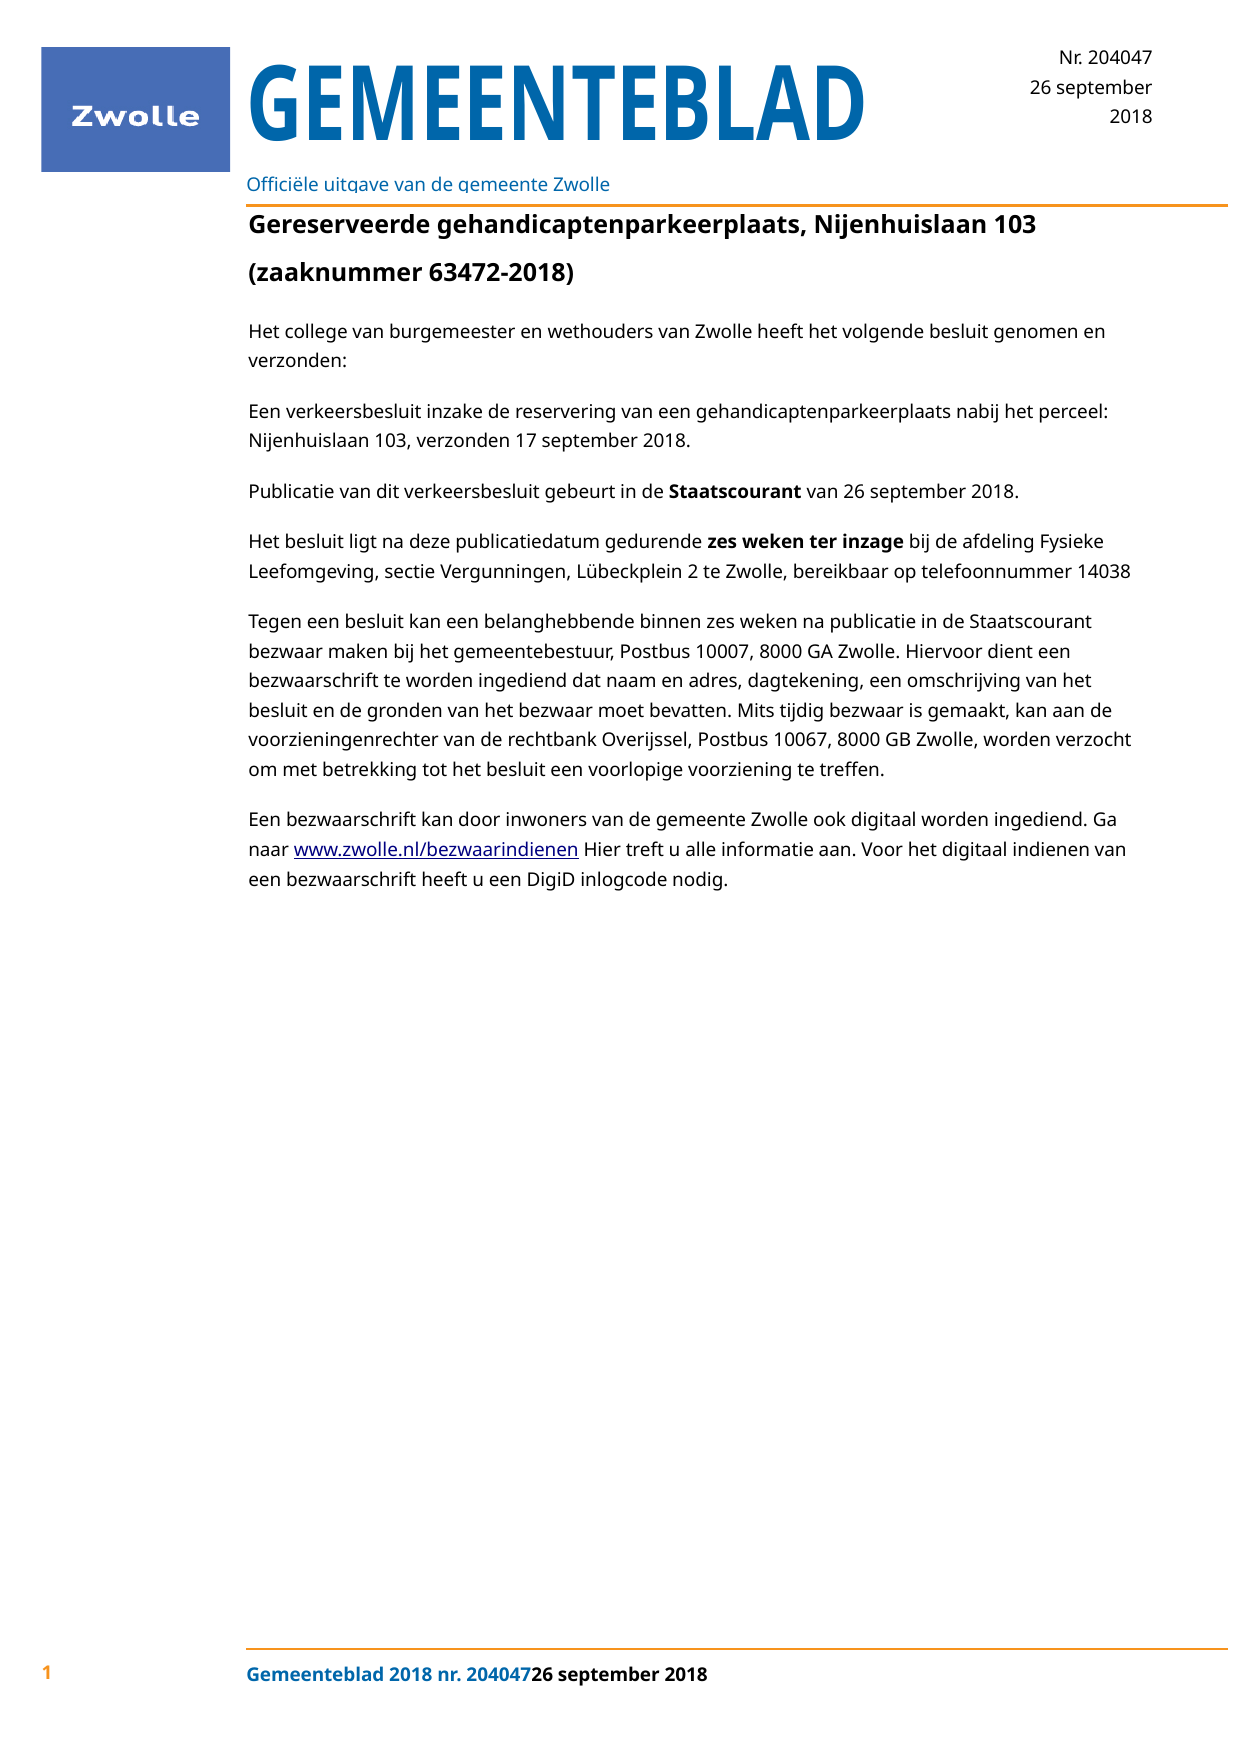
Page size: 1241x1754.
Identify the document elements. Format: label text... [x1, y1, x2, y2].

text Een verkeersbesluit inzake de reservering van een gehandicaptenparkeerplaats nabij het perceel: Nijenhuislaan 103, verzonden 17 september 2018. [248, 398, 1152, 453]
text Tegen een besluit kan een belanghebbende binnen zes weken na publicatie in de Staatscourant bezwaar maken bij het gemeentebestuur, Postbus 10007, 8000 GA Zwolle. Hiervoor dient een bezwaarschrift te worden ingediend dat naam en adres, dagtekening, een omschrijving van het besluit en de gronden van het bezwaar moet bevatten. Mits tijdig bezwaar is gemaakt, kan aan de voorzieningenrechter van de rechtbank Overijssel, Postbus 10067, 8000 GB Zwolle, worden verzocht om met betrekking tot het besluit een voorlopige voorziening te treffen. [248, 608, 1152, 782]
text Het besluit ligt na deze publicatiedatum gedurende zes weken ter inzage bij de afdeling Fysieke Leefomgeving, sectie Vergunningen, Lübeckplein 2 te Zwolle, bereikbaar op telefoonnummer 14038 [248, 528, 1152, 584]
text Het college van burgemeester en wethouders van Zwolle heeft het volgende besluit genomen en verzonden: [248, 318, 1152, 373]
picture [41, 47, 231, 172]
text Gereserveerde gehandicaptenparkeerplaats, Nijenhuislaan 103 (zaaknummer 63472-2018) [248, 207, 1152, 288]
text Een bezwaarschrift kan door inwoners van de gemeente Zwolle ook digitaal worden ingediend. Ga naar www.zwolle.nl/bezwaarindienen Hier treft u alle informatie aan. Voor het digitaal indienen van een bezwaarschrift heeft u een DigiD inlogcode nodig. [248, 807, 1152, 892]
text Publicatie van dit verkeersbesluit gebeurt in de Staatscourant van 26 september 2018. [248, 478, 1152, 504]
